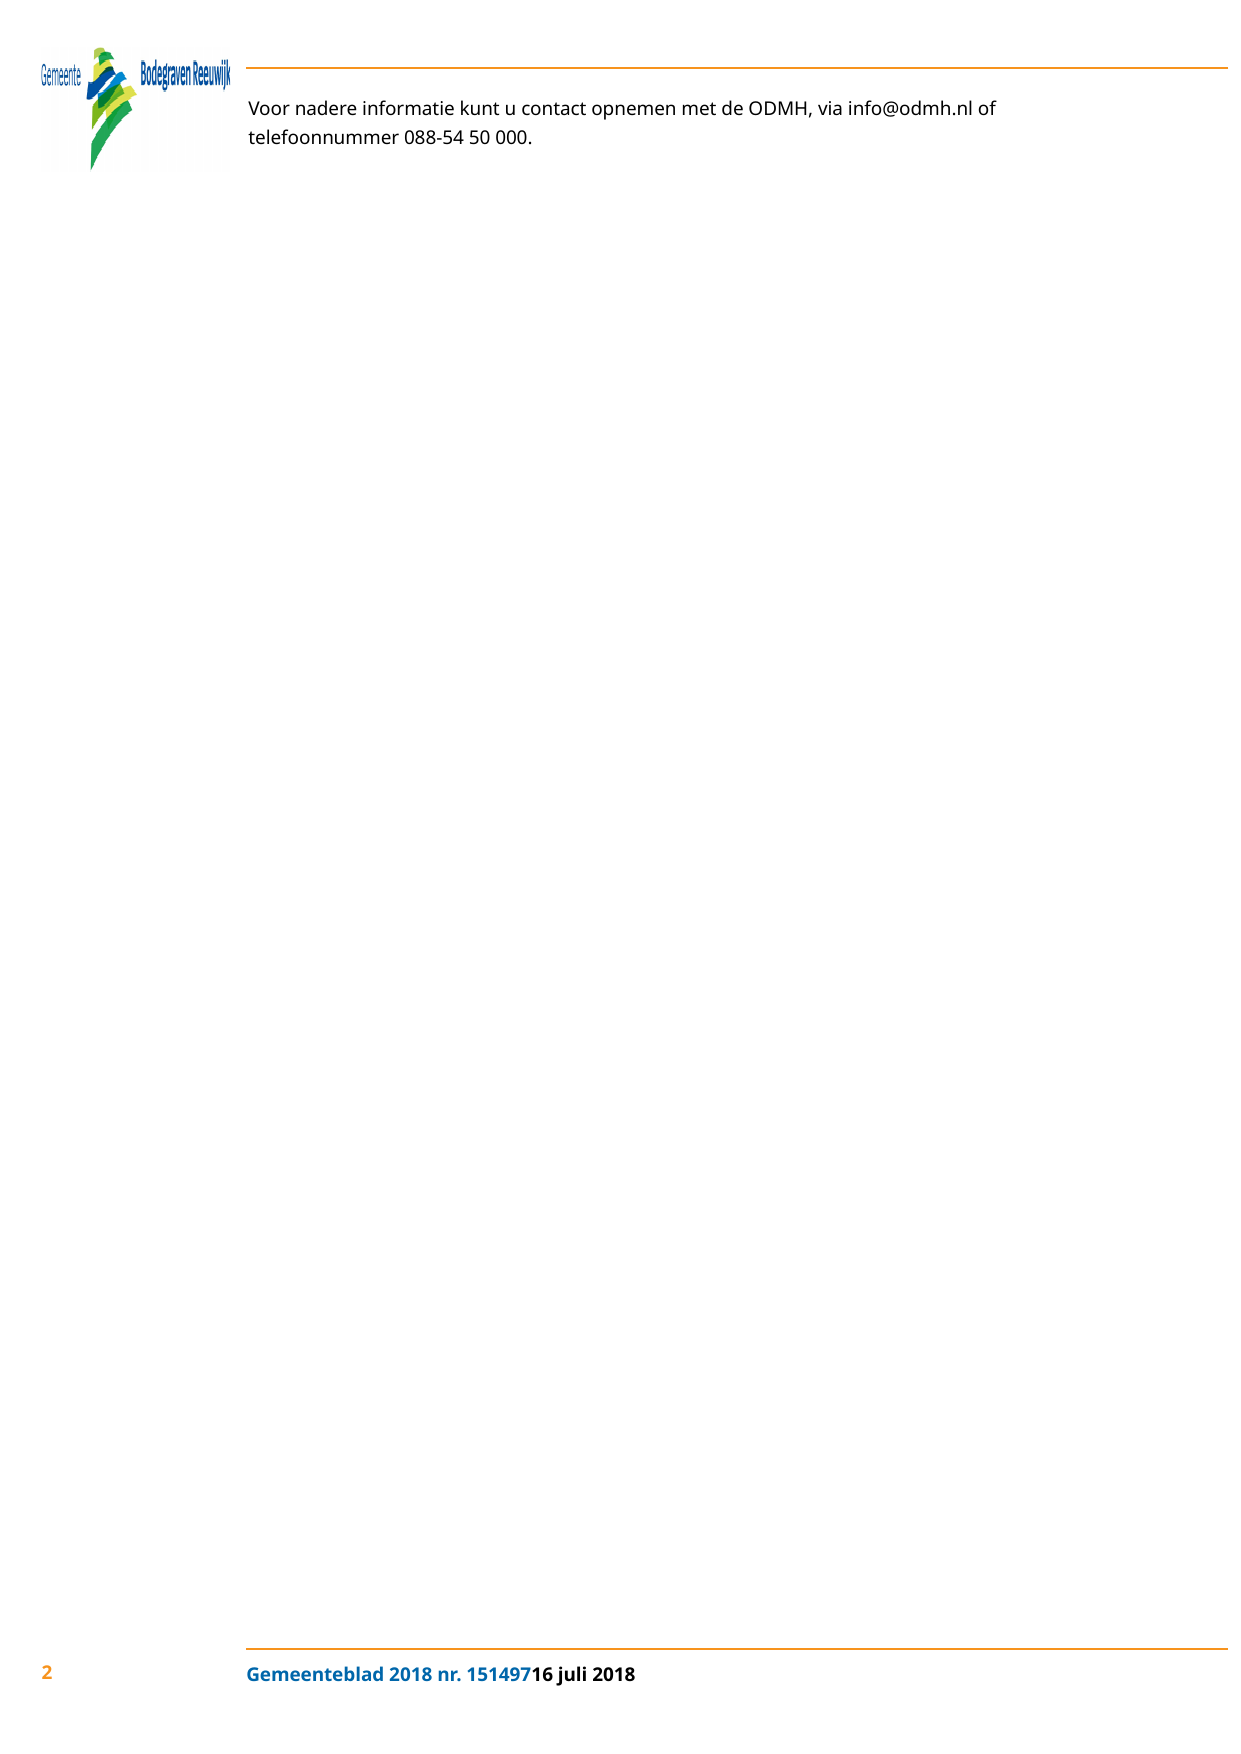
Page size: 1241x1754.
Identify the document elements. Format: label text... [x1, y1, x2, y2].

text Voor nadere informatie kunt u contact opnemen met de ODMH, via info@odmh.nl of telefoonnummer 088-54 50 000. [248, 95, 1152, 150]
picture [41, 47, 231, 172]
